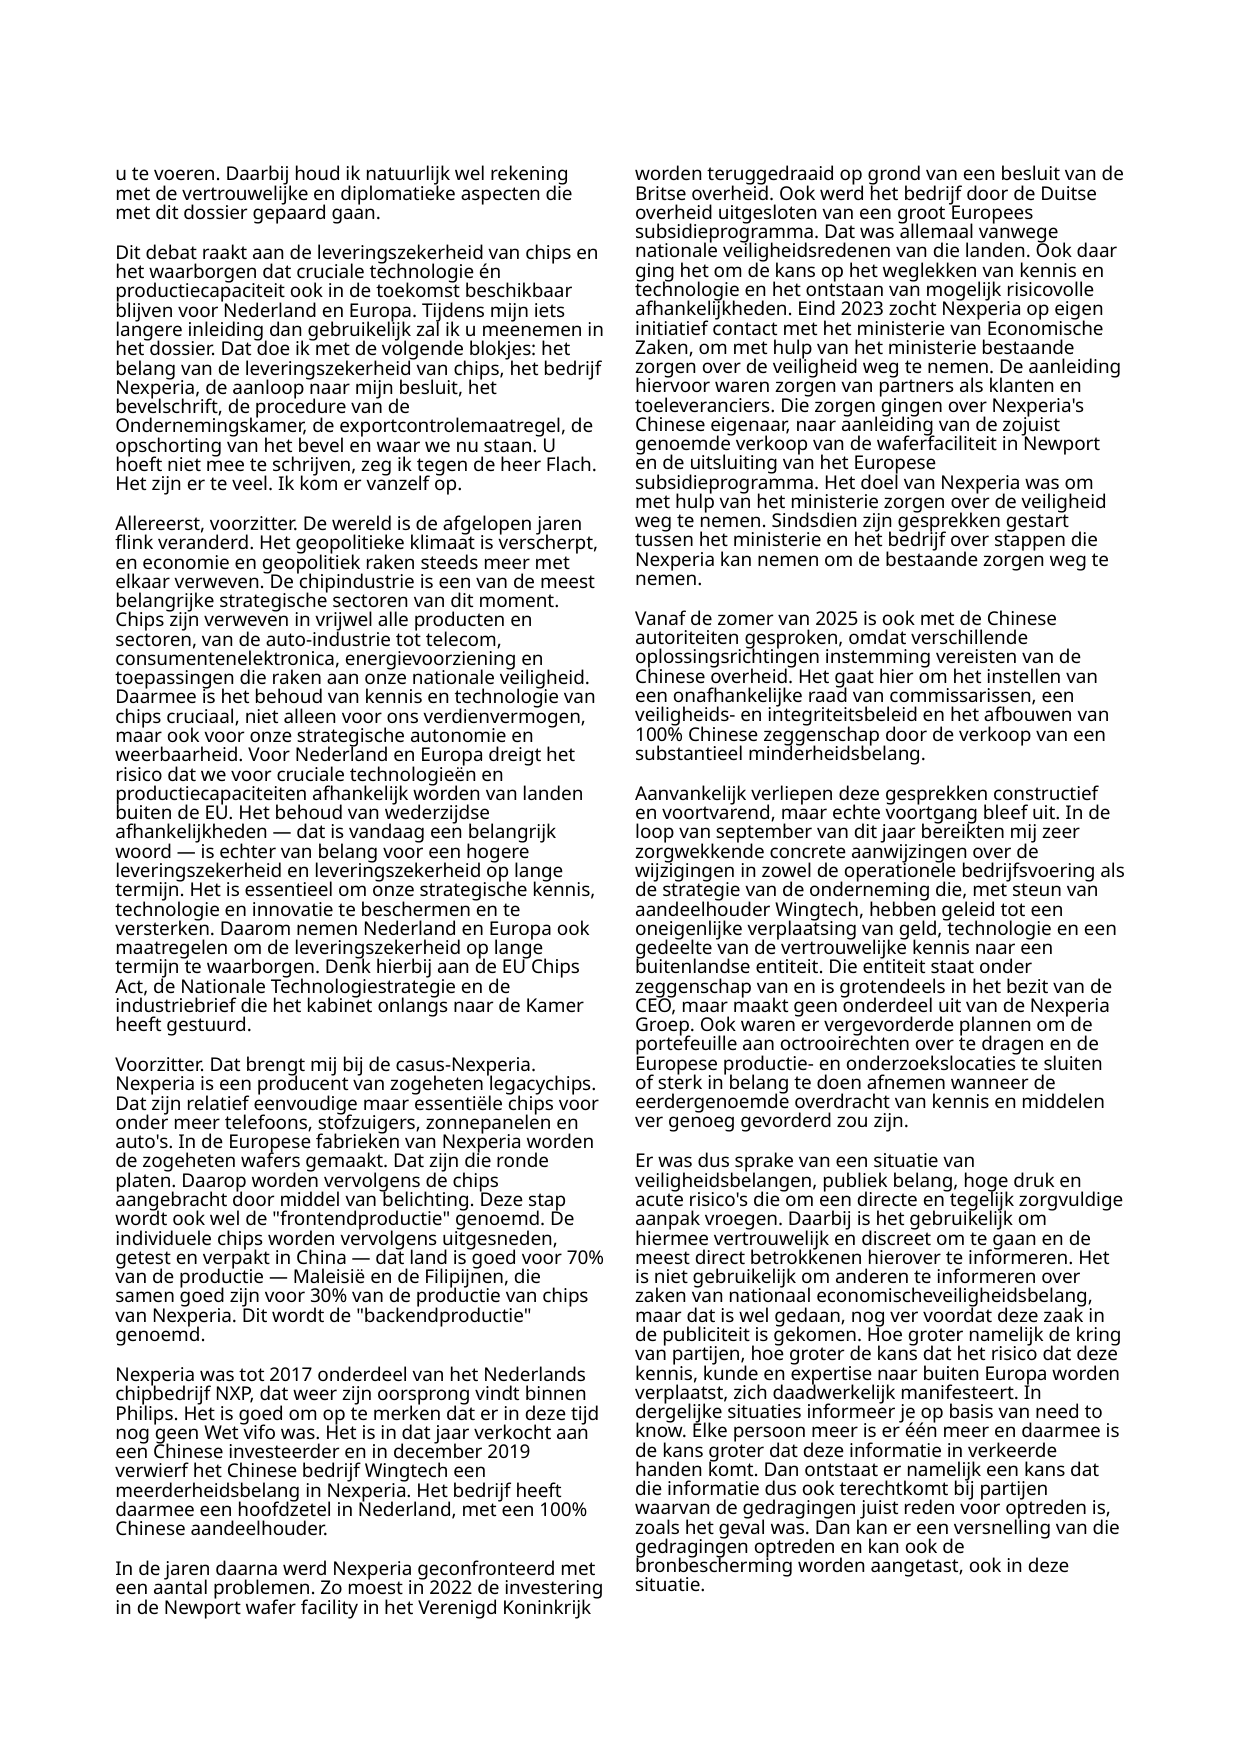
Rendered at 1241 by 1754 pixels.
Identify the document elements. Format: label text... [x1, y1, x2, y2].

text Aanvankelijk verliepen deze gesprekken constructief en voortvarend, maar echte voortgang bleef uit. In de loop van september van dit jaar bereikten mij zeer zorgwekkende concrete aanwijzingen over de wijzigingen in zowel de operationele bedrijfsvoering als de strategie van de onderneming die, met steun van aandeelhouder Wingtech, hebben geleid tot een oneigenlijke verplaatsing van geld, technologie en een gedeelte van de vertrouwelijke kennis naar een buitenlandse entiteit. Die entiteit staat onder zeggenschap van en is grotendeels in het bezit van de CEO, maar maakt geen onderdeel uit van de Nexperia Groep. Ook waren er vergevorderde plannen om de portefeuille aan octrooirechten over te dragen en de Europese productie- en onderzoekslocaties te sluiten of sterk in belang te doen afnemen wanneer de eerdergenoemde overdracht van kennis en middelen ver genoeg gevorderd zou zijn. [635, 785, 1125, 1132]
text Nexperia was tot 2017 onderdeel van het Nederlands chipbedrijf NXP, dat weer zijn oorsprong vindt binnen Philips. Het is goed om op te merken dat er in deze tijd nog geen Wet vifo was. Het is in dat jaar verkocht aan een Chinese investeerder en in december 2019 verwierf het Chinese bedrijf Wingtech een meerderheidsbelang in Nexperia. Het bedrijf heeft daarmee een hoofdzetel in Nederland, met een 100% Chinese aandeelhouder. [115, 1366, 605, 1539]
text Dit debat raakt aan de leveringszekerheid van chips en het waarborgen dat cruciale technologie én productiecapaciteit ook in de toekomst beschikbaar blijven voor Nederland en Europa. Tijdens mijn iets langere inleiding dan gebruikelijk zal ik u meenemen in het dossier. Dat doe ik met de volgende blokjes: het belang van de leveringszekerheid van chips, het bedrijf Nexperia, de aanloop naar mijn besluit, het bevelschrift, de procedure van de Ondernemingskamer, de exportcontrolemaatregel, de opschorting van het bevel en waar we nu staan. U hoeft niet mee te schrijven, zeg ik tegen de heer Flach. Het zijn er te veel. Ik kom er vanzelf op. [115, 244, 605, 494]
text u te voeren. Daarbij houd ik natuurlijk wel rekening met de vertrouwelijke en diplomatieke aspecten die met dit dossier gepaard gaan. [115, 165, 605, 223]
text In de jaren daarna werd Nexperia geconfronteerd met een aantal problemen. Zo moest in 2022 de investering in de Newport wafer facility in het Verenigd Koninkrijk [115, 1560, 605, 1618]
text Er was dus sprake van een situatie van veiligheidsbelangen, publiek belang, hoge druk en acute risico's die om een directe en tegelijk zorgvuldige aanpak vroegen. Daarbij is het gebruikelijk om hiermee vertrouwelijk en discreet om te gaan en de meest direct betrokkenen hierover te informeren. Het is niet gebruikelijk om anderen te informeren over zaken van nationaal economischeveiligheidsbelang, maar dat is wel gedaan, nog ver voordat deze zaak in de publiciteit is gekomen. Hoe groter namelijk de kring van partijen, hoe groter de kans dat het risico dat deze kennis, kunde en expertise naar buiten Europa worden verplaatst, zich daadwerkelijk manifesteert. In dergelijke situaties informeer je op basis van need to know. Elke persoon meer is er één meer en daarmee is de kans groter dat deze informatie in verkeerde handen komt. Dan ontstaat er namelijk een kans dat die informatie dus ook terechtkomt bij partijen waarvan de gedragingen juist reden voor optreden is, zoals het geval was. Dan kan er een versnelling van die gedragingen optreden en kan ook de bronbescherming worden aangetast, ook in deze situatie. [635, 1152, 1125, 1596]
text Voorzitter. Dat brengt mij bij de casus-Nexperia. Nexperia is een producent van zogeheten legacychips. Dat zijn relatief eenvoudige maar essentiële chips voor onder meer telefoons, stofzuigers, zonnepanelen en auto's. In de Europese fabrieken van Nexperia worden de zogeheten wafers gemaakt. Dat zijn die ronde platen. Daarop worden vervolgens de chips aangebracht door middel van belichting. Deze stap wordt ook wel de "frontendproductie" genoemd. De individuele chips worden vervolgens uitgesneden, getest en verpakt in China — dat land is goed voor 70% van de productie — Maleisië en de Filipijnen, die samen goed zijn voor 30% van de productie van chips van Nexperia. Dit wordt de "backendproductie" genoemd. [115, 1056, 605, 1345]
text worden teruggedraaid op grond van een besluit van de Britse overheid. Ook werd het bedrijf door de Duitse overheid uitgesloten van een groot Europees subsidieprogramma. Dat was allemaal vanwege nationale veiligheidsredenen van die landen. Ook daar ging het om de kans op het weglekken van kennis en technologie en het ontstaan van mogelijk risicovolle afhankelijkheden. Eind 2023 zocht Nexperia op eigen initiatief contact met het ministerie van Economische Zaken, om met hulp van het ministerie bestaande zorgen over de veiligheid weg te nemen. De aanleiding hiervoor waren zorgen van partners als klanten en toeleveranciers. Die zorgen gingen over Nexperia's Chinese eigenaar, naar aanleiding van de zojuist genoemde verkoop van de waferfaciliteit in Newport en de uitsluiting van het Europese subsidieprogramma. Het doel van Nexperia was om met hulp van het ministerie zorgen over de veiligheid weg te nemen. Sindsdien zijn gesprekken gestart tussen het ministerie en het bedrijf over stappen die Nexperia kan nemen om de bestaande zorgen weg te nemen. [635, 165, 1125, 589]
text Allereerst, voorzitter. De wereld is de afgelopen jaren flink veranderd. Het geopolitieke klimaat is verscherpt, en economie en geopolitiek raken steeds meer met elkaar verweven. De chipindustrie is een van de meest belangrijke strategische sectoren van dit moment. Chips zijn verweven in vrijwel alle producten en sectoren, van de auto-industrie tot telecom, consumentenelektronica, energievoorziening en toepassingen die raken aan onze nationale veiligheid. Daarmee is het behoud van kennis en technologie van chips cruciaal, niet alleen voor ons verdienvermogen, maar ook voor onze strategische autonomie en weerbaarheid. Voor Nederland en Europa dreigt het risico dat we voor cruciale technologieën en productiecapaciteiten afhankelijk worden van landen buiten de EU. Het behoud van wederzijdse afhankelijkheden — dat is vandaag een belangrijk woord — is echter van belang voor een hogere leveringszekerheid en leveringszekerheid op lange termijn. Het is essentieel om onze strategische kennis, technologie en innovatie te beschermen en te versterken. Daarom nemen Nederland en Europa ook maatregelen om de leveringszekerheid op lange termijn te waarborgen. Denk hierbij aan de EU Chips Act, de Nationale Technologiestrategie en de industriebrief die het kabinet onlangs naar de Kamer heeft gestuurd. [115, 515, 605, 1035]
text Vanaf de zomer van 2025 is ook met de Chinese autoriteiten gesproken, omdat verschillende oplossingsrichtingen instemming vereisten van de Chinese overheid. Het gaat hier om het instellen van een onafhankelijke raad van commissarissen, een veiligheids- en integriteitsbeleid en het afbouwen van 100% Chinese zeggenschap door de verkoop van een substantieel minderheidsbelang. [635, 610, 1125, 764]
